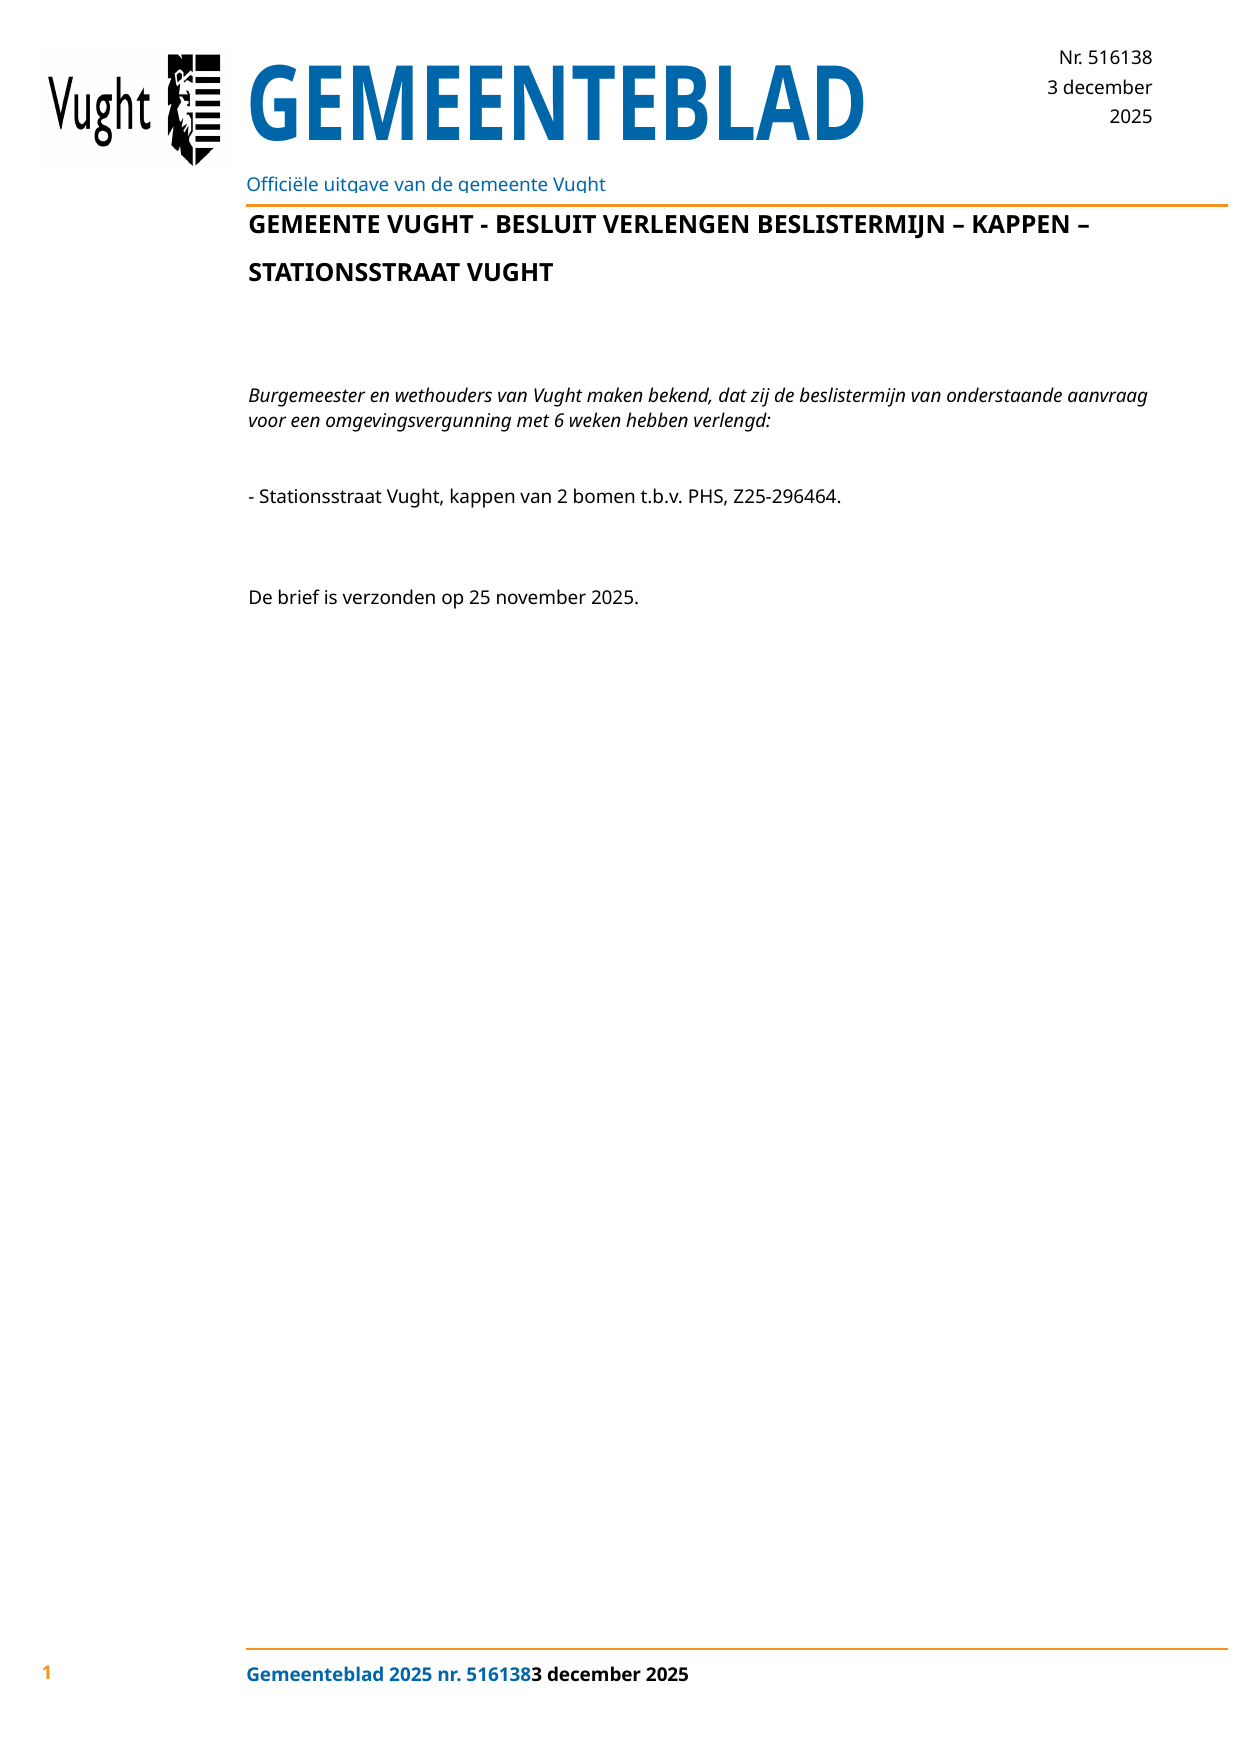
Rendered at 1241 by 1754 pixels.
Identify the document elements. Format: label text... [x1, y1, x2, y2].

text Burgemeester en wethouders van Vught maken bekend, dat zij de beslistermijn van onderstaande aanvraag voor een omgevingsvergunning met 6 weken hebben verlengd: [248, 382, 1152, 433]
text - Stationsstraat Vught, kappen van 2 bomen t.b.v. PHS, Z25-296464. [248, 484, 1152, 509]
text De brief is verzonden op 25 november 2025. [248, 584, 1152, 610]
text GEMEENTE VUGHT - BESLUIT VERLENGEN BESLISTERMIJN – KAPPEN – STATIONSSTRAAT VUGHT [248, 207, 1152, 288]
picture [41, 47, 231, 172]
